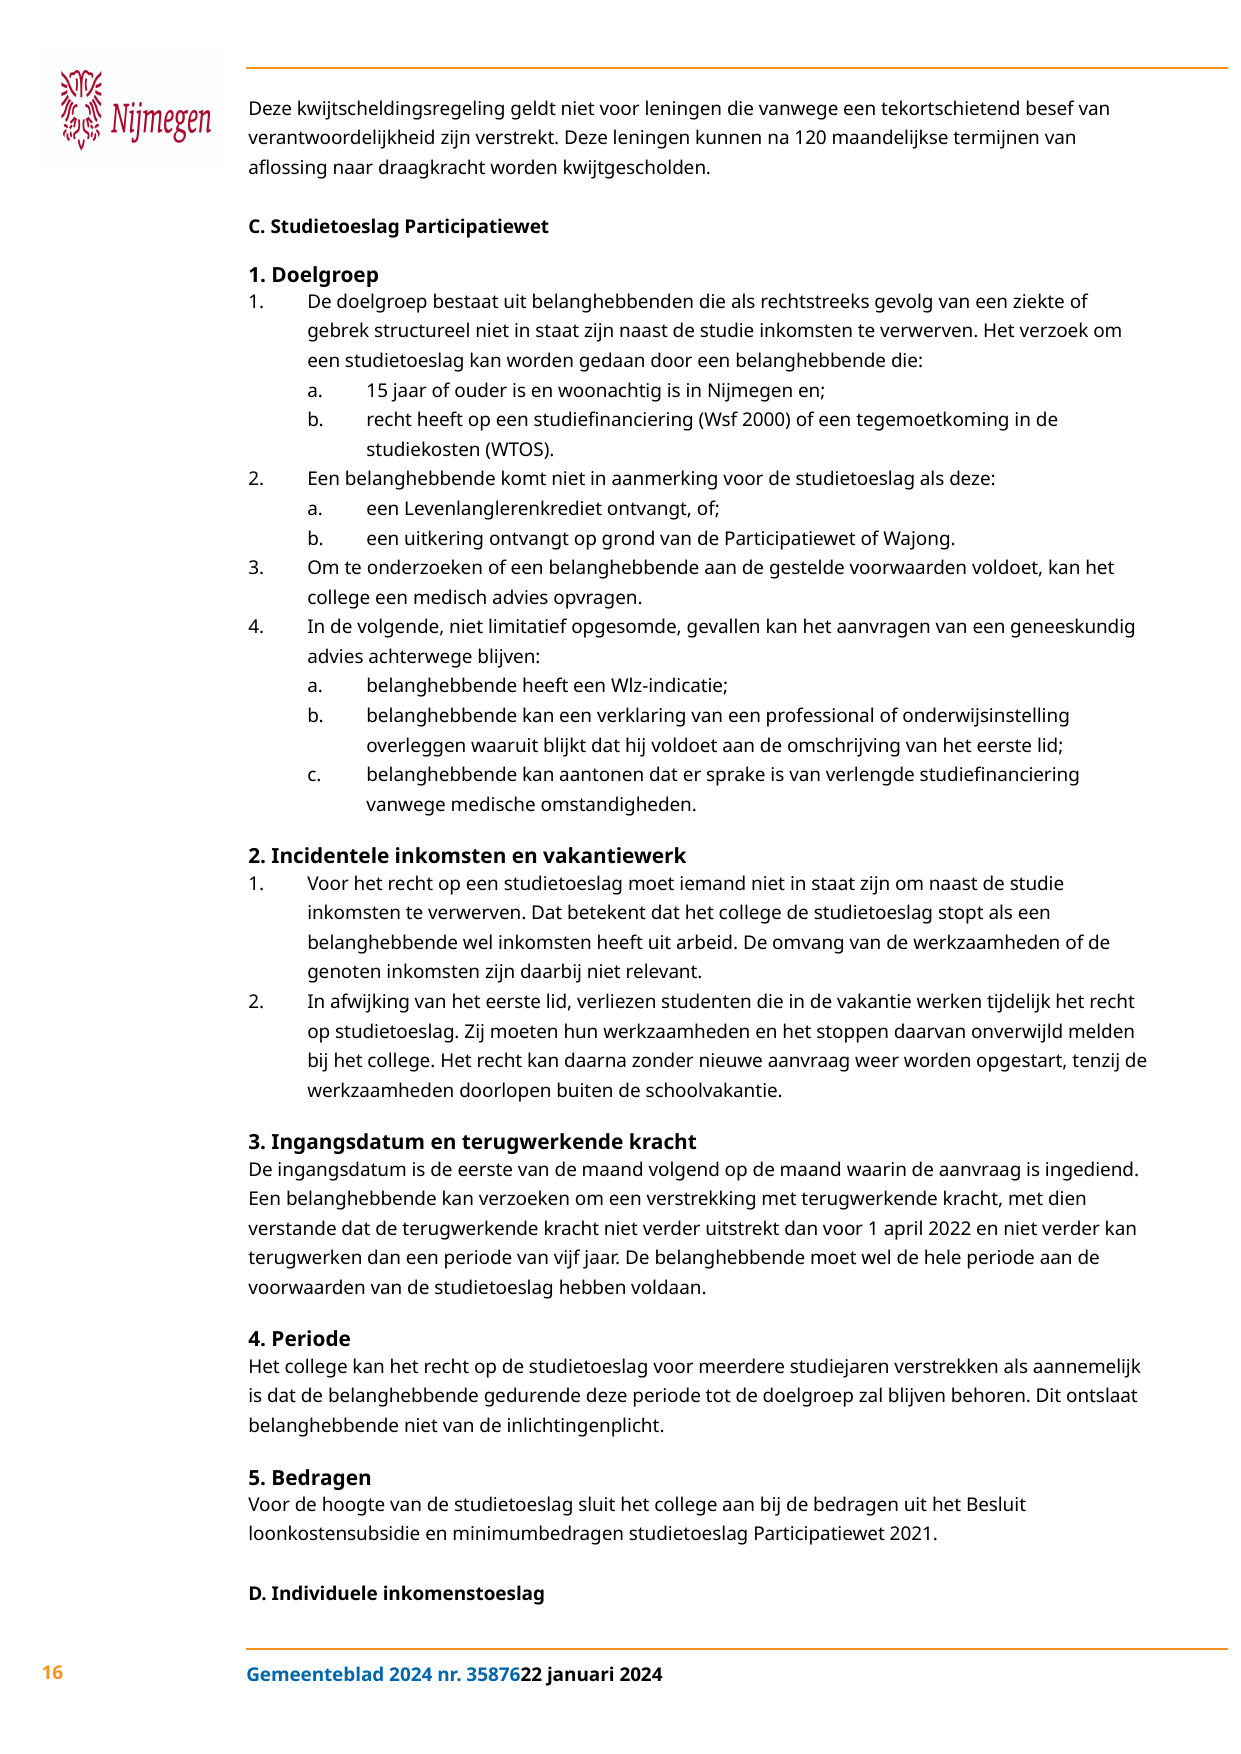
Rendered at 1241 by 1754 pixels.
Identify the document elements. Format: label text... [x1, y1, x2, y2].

text Het college kan het recht op de studietoeslag voor meerdere studiejaren verstrekken als aannemelijk is dat de belanghebbende gedurende deze periode tot de doelgroep zal blijven behoren. Dit ontslaat belanghebbende niet van de inlichtingenplicht. [248, 1353, 1152, 1438]
list In afwijking van het eerste lid, verliezen studenten die in de vakantie werken tijdelijk het recht op studietoeslag. Zij moeten hun werkzaamheden en het stoppen daarvan onverwijld melden bij het college. Het recht kan daarna zonder nieuwe aanvraag weer worden opgestart, tenzij de werkzaamheden doorlopen buiten de schoolvakantie. [248, 988, 1152, 1103]
text Deze kwijtscheldingsregeling geldt niet voor leningen die vanwege een tekortschietend besef van verantwoordelijkheid zijn verstrekt. Deze leningen kunnen na 120 maandelijkse termijnen van aflossing naar draagkracht worden kwijtgescholden. [248, 95, 1152, 180]
text De ingangsdatum is de eerste van de maand volgend op de maand waarin de aanvraag is ingediend. Een belanghebbende kan verzoeken om een verstrekking met terugwerkende kracht, met dien verstande dat de terugwerkende kracht niet verder uitstrekt dan voor 1 april 2022 en niet verder kan terugwerken dan een periode van vijf jaar. De belanghebbende moet wel de hele periode aan de voorwaarden van de studietoeslag hebben voldaan. [248, 1156, 1152, 1300]
list 15 jaar of ouder is en woonachtig is in Nijmegen en; [307, 377, 1152, 403]
picture [41, 47, 231, 172]
list recht heeft op een studiefinanciering (Wsf 2000) of een tegemoetkoming in de studiekosten (WTOS). [307, 406, 1152, 462]
text 3. Ingangsdatum en terugwerkende kracht [248, 1127, 1152, 1156]
list een uitkering ontvangt op grond van de Participatiewet of Wajong. [307, 525, 1152, 551]
list In de volgende, niet limitatief opgesomde, gevallen kan het aanvragen van een geneeskundig advies achterwege blijven: [248, 613, 1152, 669]
list belanghebbende kan aantonen dat er sprake is van verlengde studiefinanciering vanwege medische omstandigheden. [307, 761, 1152, 817]
list Om te onderzoeken of een belanghebbende aan de gestelde voorwaarden voldoet, kan het college een medisch advies opvragen. [248, 554, 1152, 610]
text 2. Incidentele inkomsten en vakantiewerk [248, 841, 1152, 870]
list Een belanghebbende komt niet in aanmerking voor de studietoeslag als deze: [248, 466, 1152, 491]
text 5. Bedragen [248, 1463, 1152, 1491]
list De doelgroep bestaat uit belanghebbenden die als rechtstreeks gevolg van een ziekte of gebrek structureel niet in staat zijn naast de studie inkomsten te verwerven. Het verzoek om een studietoeslag kan worden gedaan door een belanghebbende die: [248, 288, 1152, 373]
list een Levenlanglerenkrediet ontvangt, of; [307, 495, 1152, 521]
list belanghebbende kan een verklaring van een professional of onderwijsinstelling overleggen waaruit blijkt dat hij voldoet aan de omschrijving van het eerste lid; [307, 702, 1152, 758]
text 1. Doelgroep [248, 260, 1152, 288]
text 4. Periode [248, 1324, 1152, 1353]
list belanghebbende heeft een Wlz-indicatie; [307, 673, 1152, 698]
text D. Individuele inkomenstoeslag [248, 1580, 1152, 1606]
list Voor het recht op een studietoeslag moet iemand niet in staat zijn om naast de studie inkomsten te verwerven. Dat betekent dat het college de studietoeslag stopt als een belanghebbende wel inkomsten heeft uit arbeid. De omvang van de werkzaamheden of de genoten inkomsten zijn daarbij niet relevant. [248, 870, 1152, 984]
text C. Studietoeslag Participatiewet [248, 213, 1152, 239]
text Voor de hoogte van de studietoeslag sluit het college aan bij de bedragen uit het Besluit loonkostensubsidie en minimumbedragen studietoeslag Participatiewet 2021. [248, 1491, 1152, 1546]
